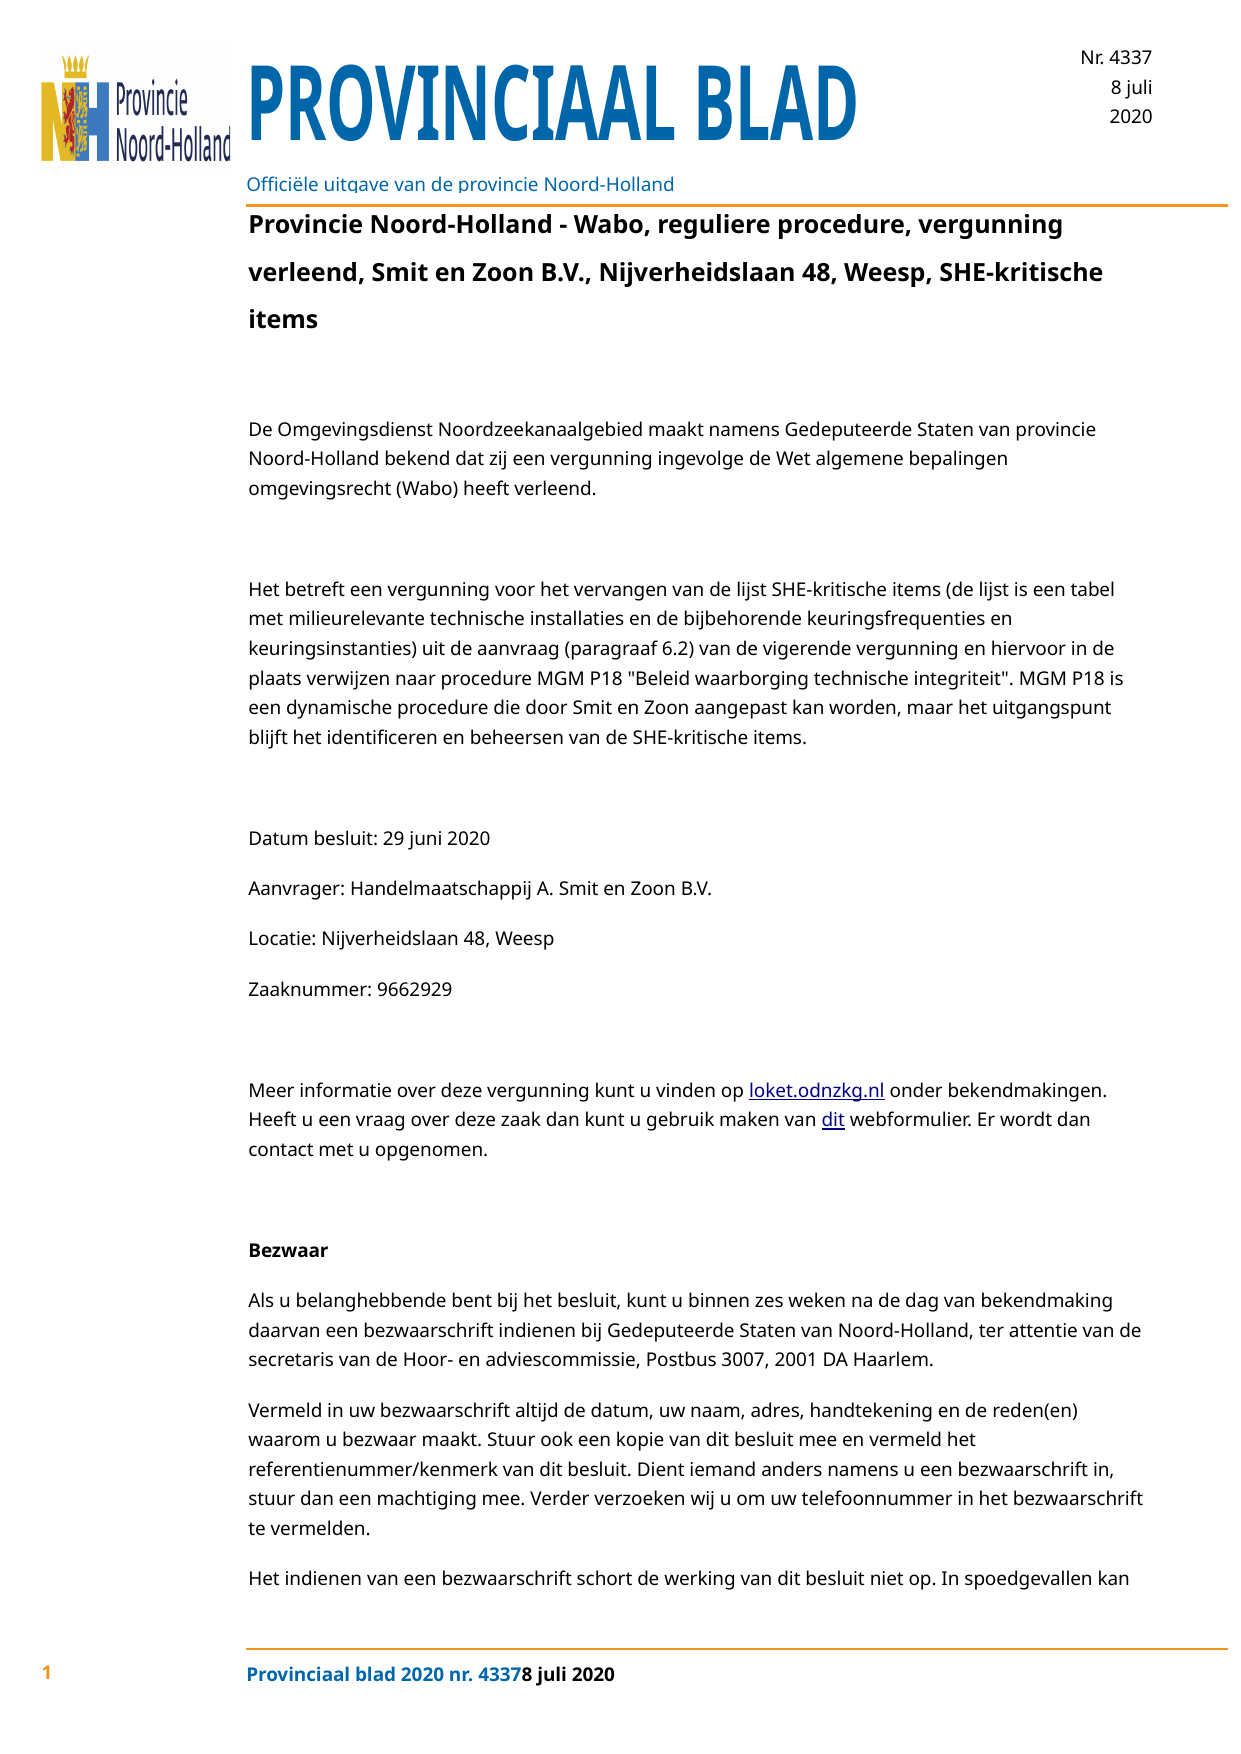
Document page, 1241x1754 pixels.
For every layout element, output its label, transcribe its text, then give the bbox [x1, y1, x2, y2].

picture [41, 47, 231, 172]
text Locatie: Nijverheidslaan 48, Weesp [248, 926, 1152, 951]
text Bezwaar [248, 1237, 1152, 1262]
text Als u belanghebbende bent bij het besluit, kunt u binnen zes weken na de dag van bekendmaking daarvan een bezwaarschrift indienen bij Gedeputeerde Staten van Noord-Holland, ter attentie van de secretaris van de Hoor- en adviescommissie, Postbus 3007, 2001 DA Haarlem. [248, 1287, 1152, 1372]
text De Omgevingsdienst Noordzeekanaalgebied maakt namens Gedeputeerde Staten van provincie Noord-Holland bekend dat zij een vergunning ingevolge de Wet algemene bepalingen omgevingsrecht (Wabo) heeft verleend. [248, 416, 1152, 501]
text Het betreft een vergunning voor het vervangen van de lijst SHE-kritische items (de lijst is een tabel met milieurelevante technische installaties en de bijbehorende keuringsfrequenties en keuringsinstanties) uit de aanvraag (paragraaf 6.2) van de vigerende vergunning en hiervoor in de plaats verwijzen naar procedure MGM P18 "Beleid waarborging technische integriteit". MGM P18 is een dynamische procedure die door Smit en Zoon aangepast kan worden, maar het uitgangspunt blijft het identificeren en beheersen van de SHE-kritische items. [248, 576, 1152, 749]
text Aanvrager: Handelmaatschappij A. Smit en Zoon B.V. [248, 875, 1152, 901]
text Het indienen van een bezwaarschrift schort de werking van dit besluit niet op. In spoedgevallen kan [248, 1566, 1152, 1591]
text Zaaknummer: 9662929 [248, 976, 1152, 1002]
text Vermeld in uw bezwaarschrift altijd de datum, uw naam, adres, handtekening en de reden(en) waarom u bezwaar maakt. Stuur ook een kopie van dit besluit mee en vermeld het referentienummer/kenmerk van dit besluit. Dient iemand anders namens u een bezwaarschrift in, stuur dan een machtiging mee. Verder verzoeken wij u om uw telefoonnummer in het bezwaarschrift te vermelden. [248, 1397, 1152, 1541]
text Provincie Noord-Holland - Wabo, reguliere procedure, vergunning verleend, Smit en Zoon B.V., Nijverheidslaan 48, Weesp, SHE-kritische items [248, 207, 1152, 336]
text Meer informatie over deze vergunning kunt u vinden op loket.odnzkg.nl onder bekendmakingen. Heeft u een vraag over deze zaak dan kunt u gebruik maken van dit webformulier. Er wordt dan contact met u opgenomen. [248, 1077, 1152, 1162]
text Datum besluit: 29 juni 2020 [248, 825, 1152, 850]
